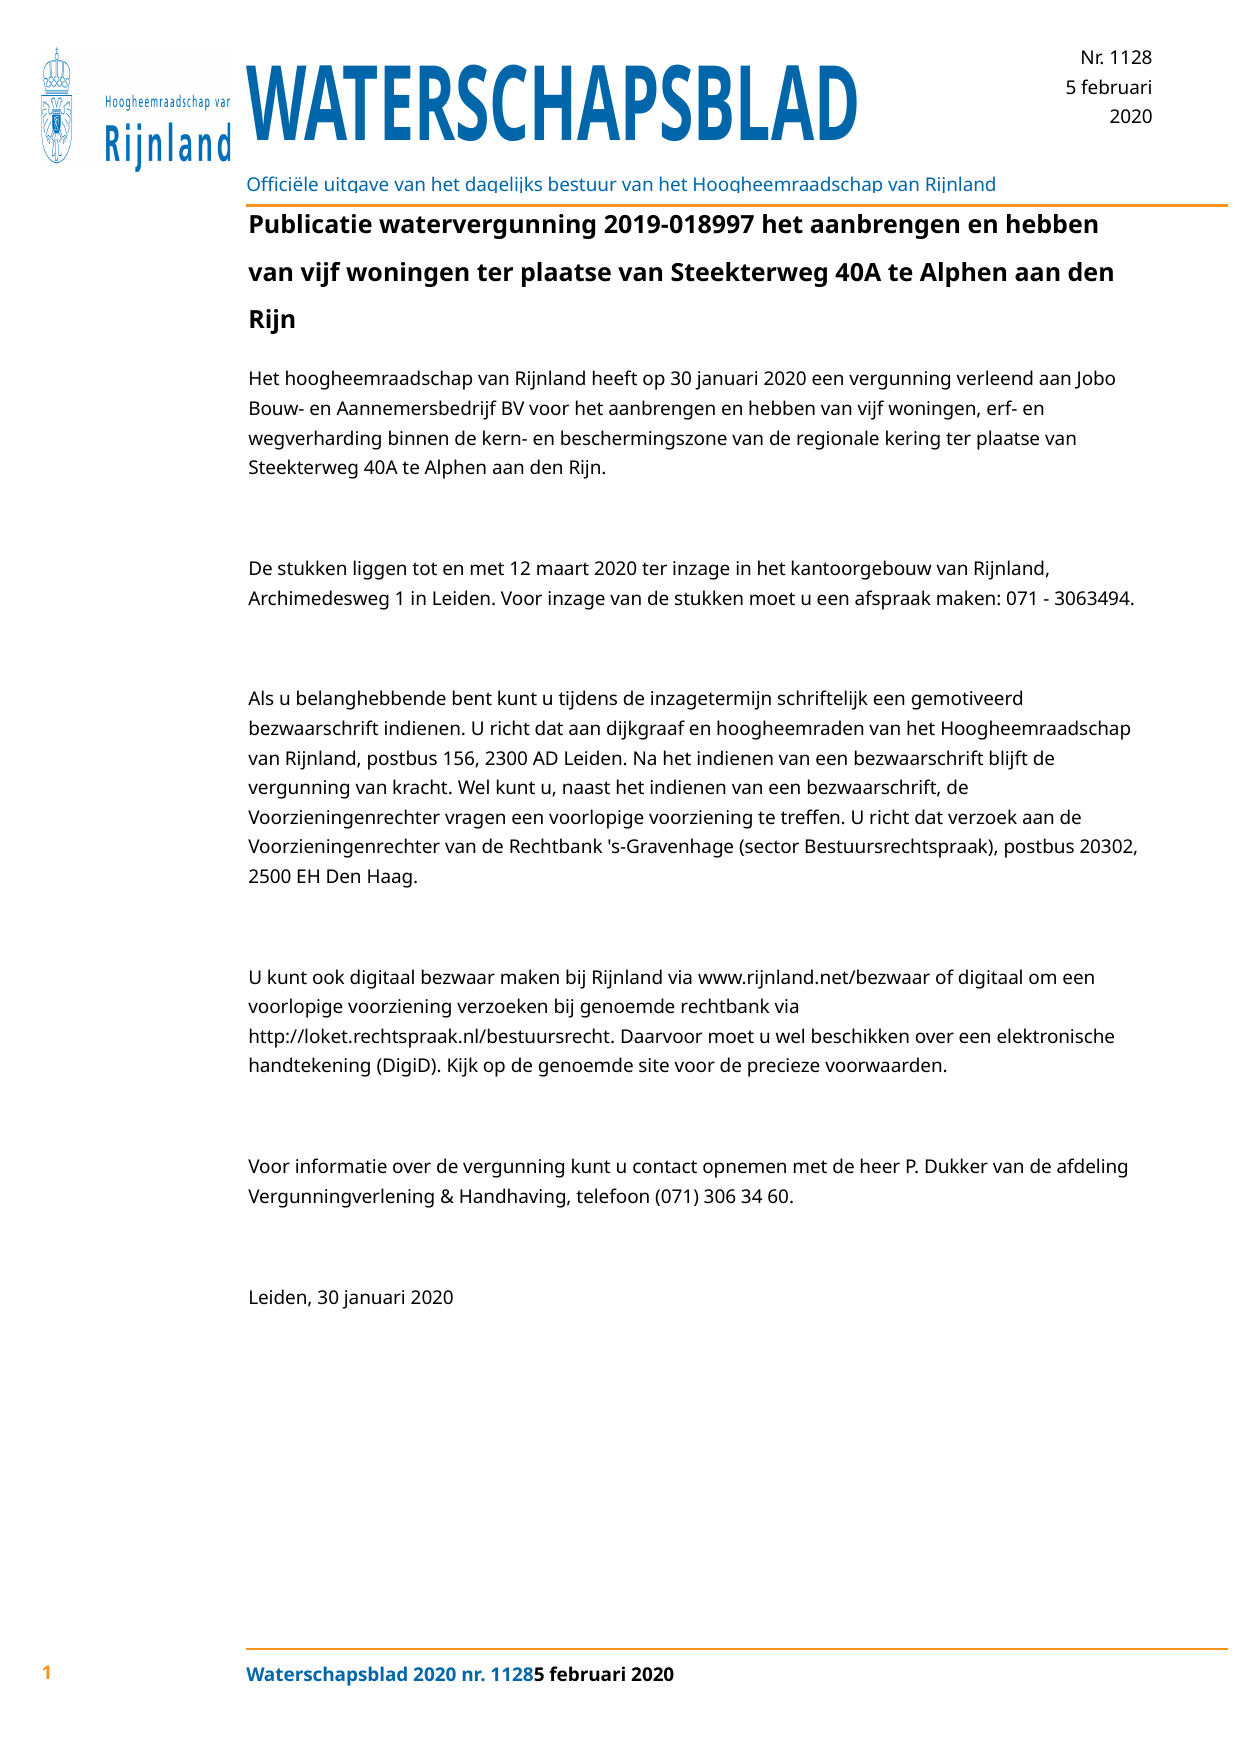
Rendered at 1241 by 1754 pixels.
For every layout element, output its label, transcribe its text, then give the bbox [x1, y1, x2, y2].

text Publicatie watervergunning 2019-018997 het aanbrengen en hebben van vijf woningen ter plaatse van Steekterweg 40A te Alphen aan den Rijn [248, 207, 1152, 336]
text Als u belanghebbende bent kunt u tijdens de inzagetermijn schriftelijk een gemotiveerd bezwaarschrift indienen. U richt dat aan dijkgraaf en hoogheemraden van het Hoogheemraadschap van Rijnland, postbus 156, 2300 AD Leiden. Na het indienen van een bezwaarschrift blijft de vergunning van kracht. Wel kunt u, naast het indienen van een bezwaarschrift, de Voorzieningenrechter vragen een voorlopige voorziening te treffen. U richt dat verzoek aan de Voorzieningenrechter van de Rechtbank 's-Gravenhage (sector Bestuursrechtspraak), postbus 20302, 2500 EH Den Haag. [248, 686, 1152, 889]
text Het hoogheemraadschap van Rijnland heeft op 30 januari 2020 een vergunning verleend aan Jobo Bouw- en Aannemersbedrijf BV voor het aanbrengen en hebben van vijf woningen, erf- en wegverharding binnen de kern- en beschermingszone van de regionale kering ter plaatse van Steekterweg 40A te Alphen aan den Rijn. [248, 366, 1152, 480]
text Leiden, 30 januari 2020 [248, 1284, 1152, 1309]
text U kunt ook digitaal bezwaar maken bij Rijnland via www.rijnland.net/bezwaar of digitaal om een voorlopige voorziening verzoeken bij genoemde rechtbank via http://loket.rechtspraak.nl/bestuursrecht. Daarvoor moet u wel beschikken over een elektronische handtekening (DigiD). Kijk op de genoemde site voor de precieze voorwaarden. [248, 964, 1152, 1078]
text Voor informatie over de vergunning kunt u contact opnemen met de heer P. Dukker van de afdeling Vergunningverlening & Handhaving, telefoon (071) 306 34 60. [248, 1153, 1152, 1209]
text De stukken liggen tot en met 12 maart 2020 ter inzage in het kantoorgebouw van Rijnland, Archimedesweg 1 in Leiden. Voor inzage van de stukken moet u een afspraak maken: 071 - 3063494. [248, 555, 1152, 610]
picture [41, 47, 231, 172]
